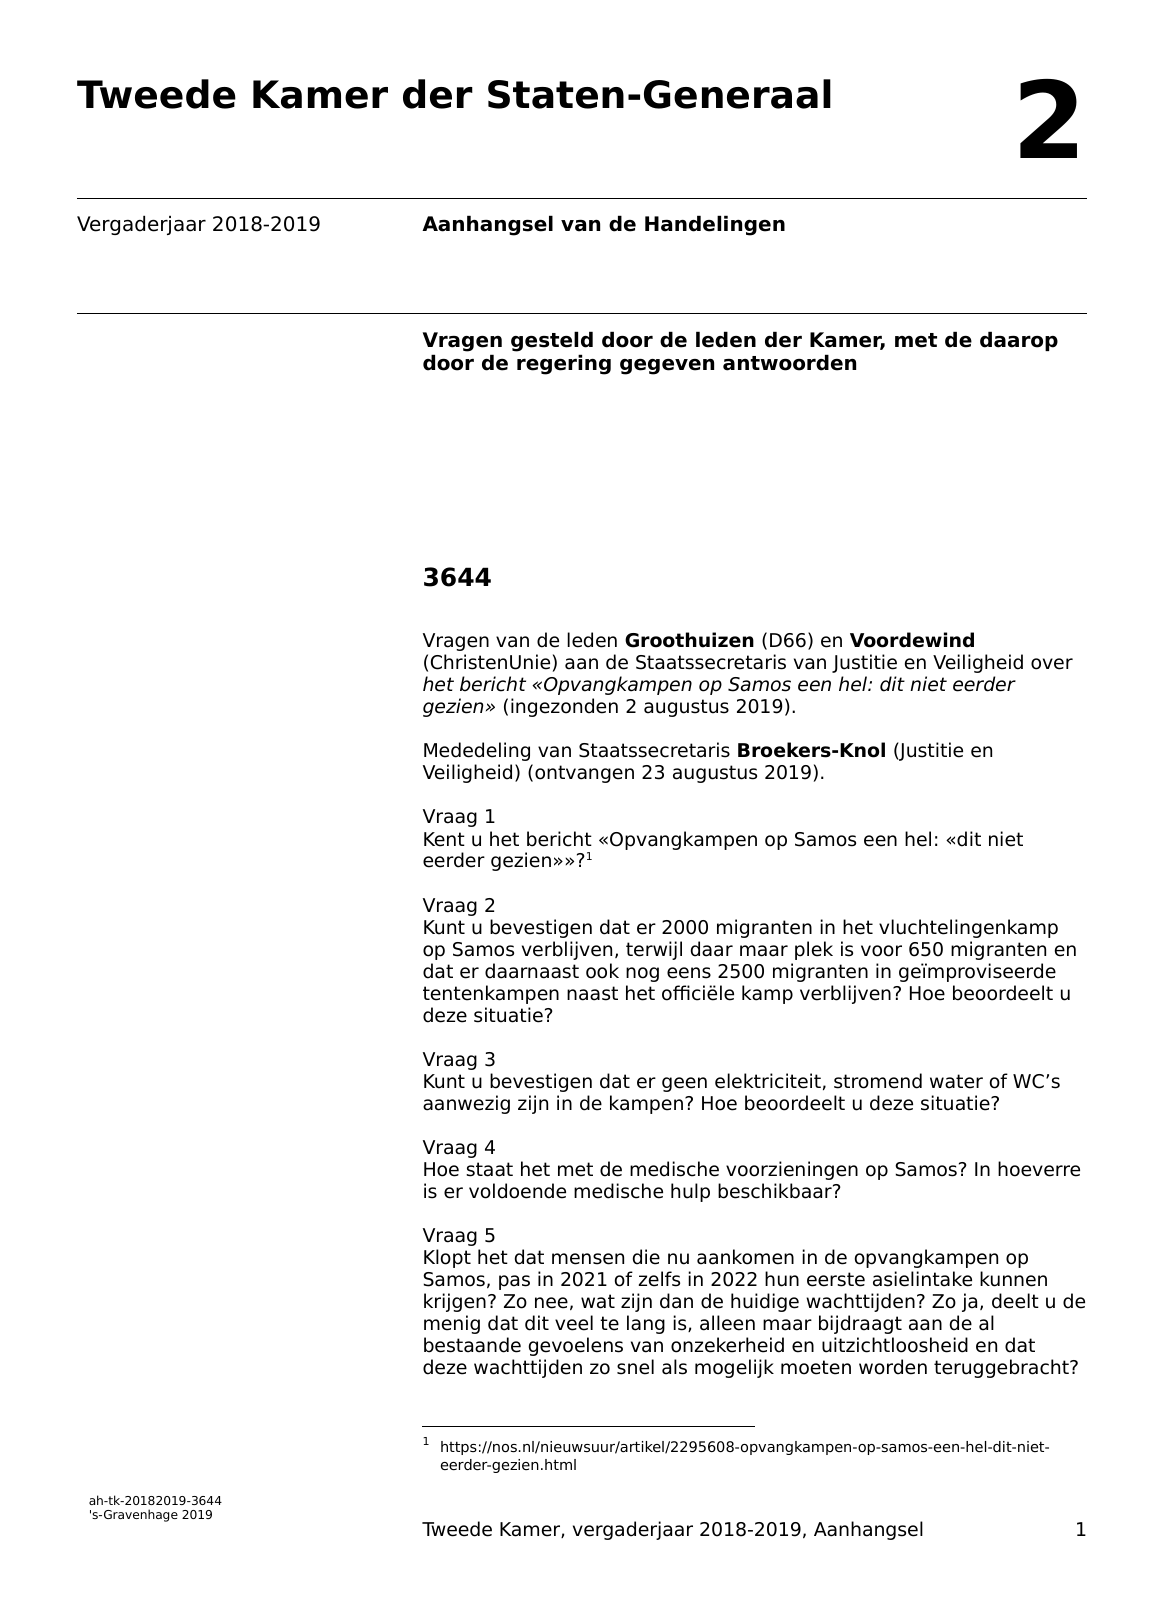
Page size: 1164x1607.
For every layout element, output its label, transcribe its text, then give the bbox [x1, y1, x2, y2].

text Kunt u bevestigen dat er 2000 migranten in het vluchtelingenkamp op Samos verblijven, terwijl daar maar plek is voor 650 migranten en dat er daarnaast ook nog eens 2500 migranten in geïmproviseerde tentenkampen naast het officiële kamp verblijven? Hoe beoordeelt u deze situatie? [422, 917, 1087, 1026]
text https://nos.nl/nieuwsuur/artikel/2295608-opvangkampen-op-samos-een-hel-dit-niet-eerder-gezien.html [422, 1435, 1087, 1474]
text Klopt het dat mensen die nu aankomen in de opvangkampen op Samos, pas in 2021 of zelfs in 2022 hun eerste asielintake kunnen krijgen? Zo nee, wat zijn dan de huidige wachttijden? Zo ja, deelt u de menig dat dit veel te lang is, alleen maar bijdraagt aan de al bestaande gevoelens van onzekerheid en uitzichtloosheid en dat deze wachttijden zo snel als mogelijk moeten worden teruggebracht? [422, 1247, 1087, 1379]
table_cell Vragen gesteld door de leden der Kamer, met de daarop door de regering gegeven antwoorden [422, 314, 1087, 375]
text Mededeling van Staatssecretaris Broekers-Knol (Justitie en Veiligheid) (ontvangen 23 augustus 2019). [422, 740, 1087, 784]
table_cell [77, 314, 422, 375]
table_header 2 [886, 59, 1087, 198]
text Vraag 1 [422, 806, 1087, 828]
text Kunt u bevestigen dat er geen elektriciteit, stromend water of WC’s aanwezig zijn in de kampen? Hoe beoordeelt u deze situatie? [422, 1071, 1087, 1114]
text Vragen van de leden Groothuizen (D66) en Voordewind (ChristenUnie) aan de Staatssecretaris van Justitie en Veiligheid over het bericht «Opvangkampen op Samos een hel: dit niet eerder gezien» (ingezonden 2 augustus 2019). [422, 630, 1087, 718]
table_cell Vergaderjaar 2018-2019 [77, 199, 422, 313]
text Vraag 3 [422, 1049, 1087, 1071]
text 's-Gravenhage 2019 [88, 1508, 323, 1522]
text Vraag 4 [422, 1137, 1087, 1159]
text Vraag 2 [422, 894, 1087, 917]
text Kent u het bericht «Opvangkampen op Samos een hel: «dit niet eerder gezien»»? [422, 828, 1087, 872]
table_cell Aanhangsel van de Handelingen [422, 199, 1087, 313]
text Vraag 5 [422, 1225, 1087, 1247]
text 3644 [422, 563, 1087, 592]
text Hoe staat het met de medische voorzieningen op Samos? In hoeverre is er voldoende medische hulp beschikbaar? [422, 1159, 1087, 1203]
text ah-tk-20182019-3644 [88, 1494, 323, 1508]
table_header Tweede Kamer der Staten-Generaal [77, 59, 886, 198]
